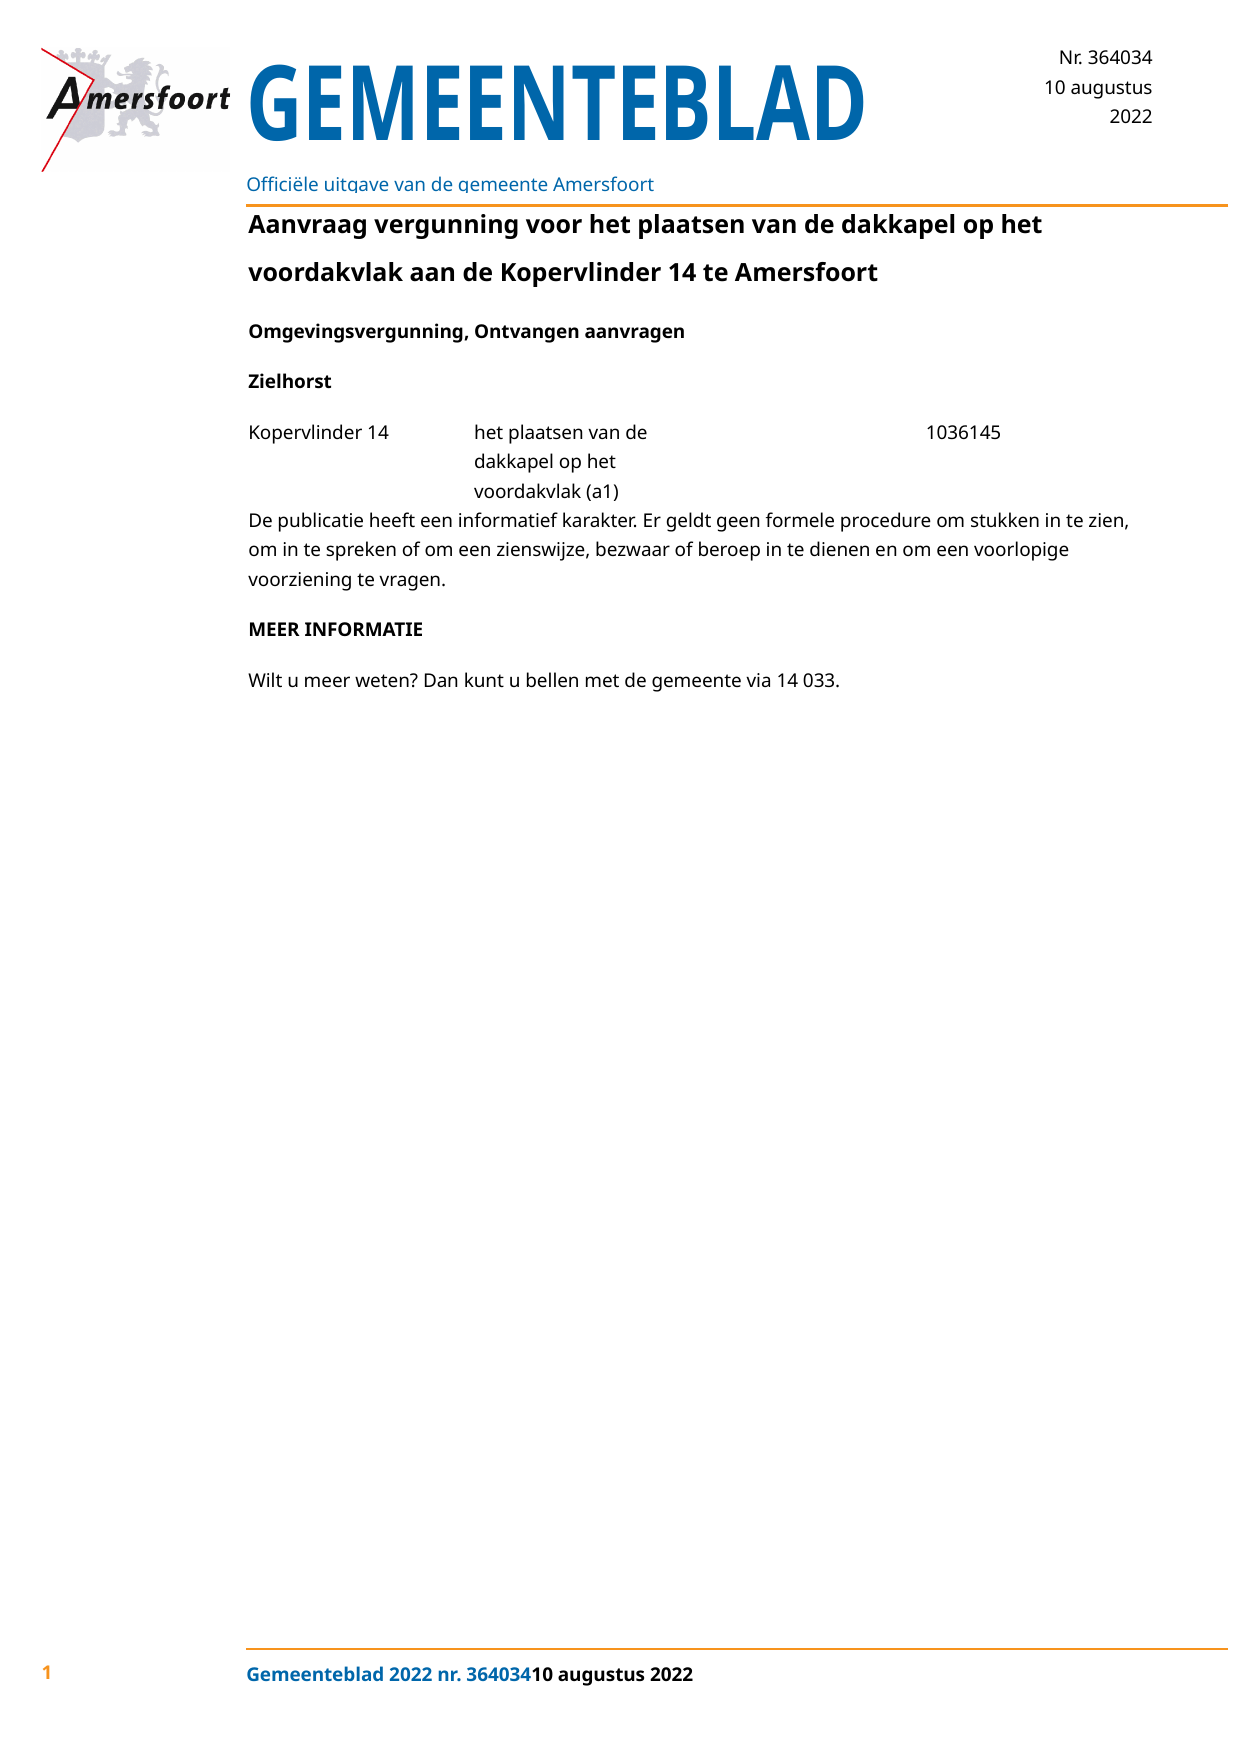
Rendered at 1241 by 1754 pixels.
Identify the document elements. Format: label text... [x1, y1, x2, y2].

table_header 1036145 [926, 419, 1152, 504]
text Wilt u meer weten? Dan kunt u bellen met de gemeente via 14 033. [248, 667, 1152, 693]
text Aanvraag vergunning voor het plaatsen van de dakkapel op het voordakvlak aan de Kopervlinder 14 te Amersfoort [248, 207, 1152, 288]
text MEER INFORMATIE [248, 617, 1152, 642]
text Zielhorst [248, 368, 1152, 394]
picture [41, 47, 231, 172]
table_header Kopervlinder 14 [248, 419, 474, 504]
text Omgevingsvergunning, Ontvangen aanvragen [248, 318, 1152, 344]
table_header het plaatsen van de dakkapel op het voordakvlak (a1) [474, 419, 700, 504]
text De publicatie heeft een informatief karakter. Er geldt geen formele procedure om stukken in te zien, om in te spreken of om een zienswijze, bezwaar of beroep in te dienen en om een voorlopige voorziening te vragen. [248, 507, 1152, 592]
table_header [700, 419, 926, 504]
